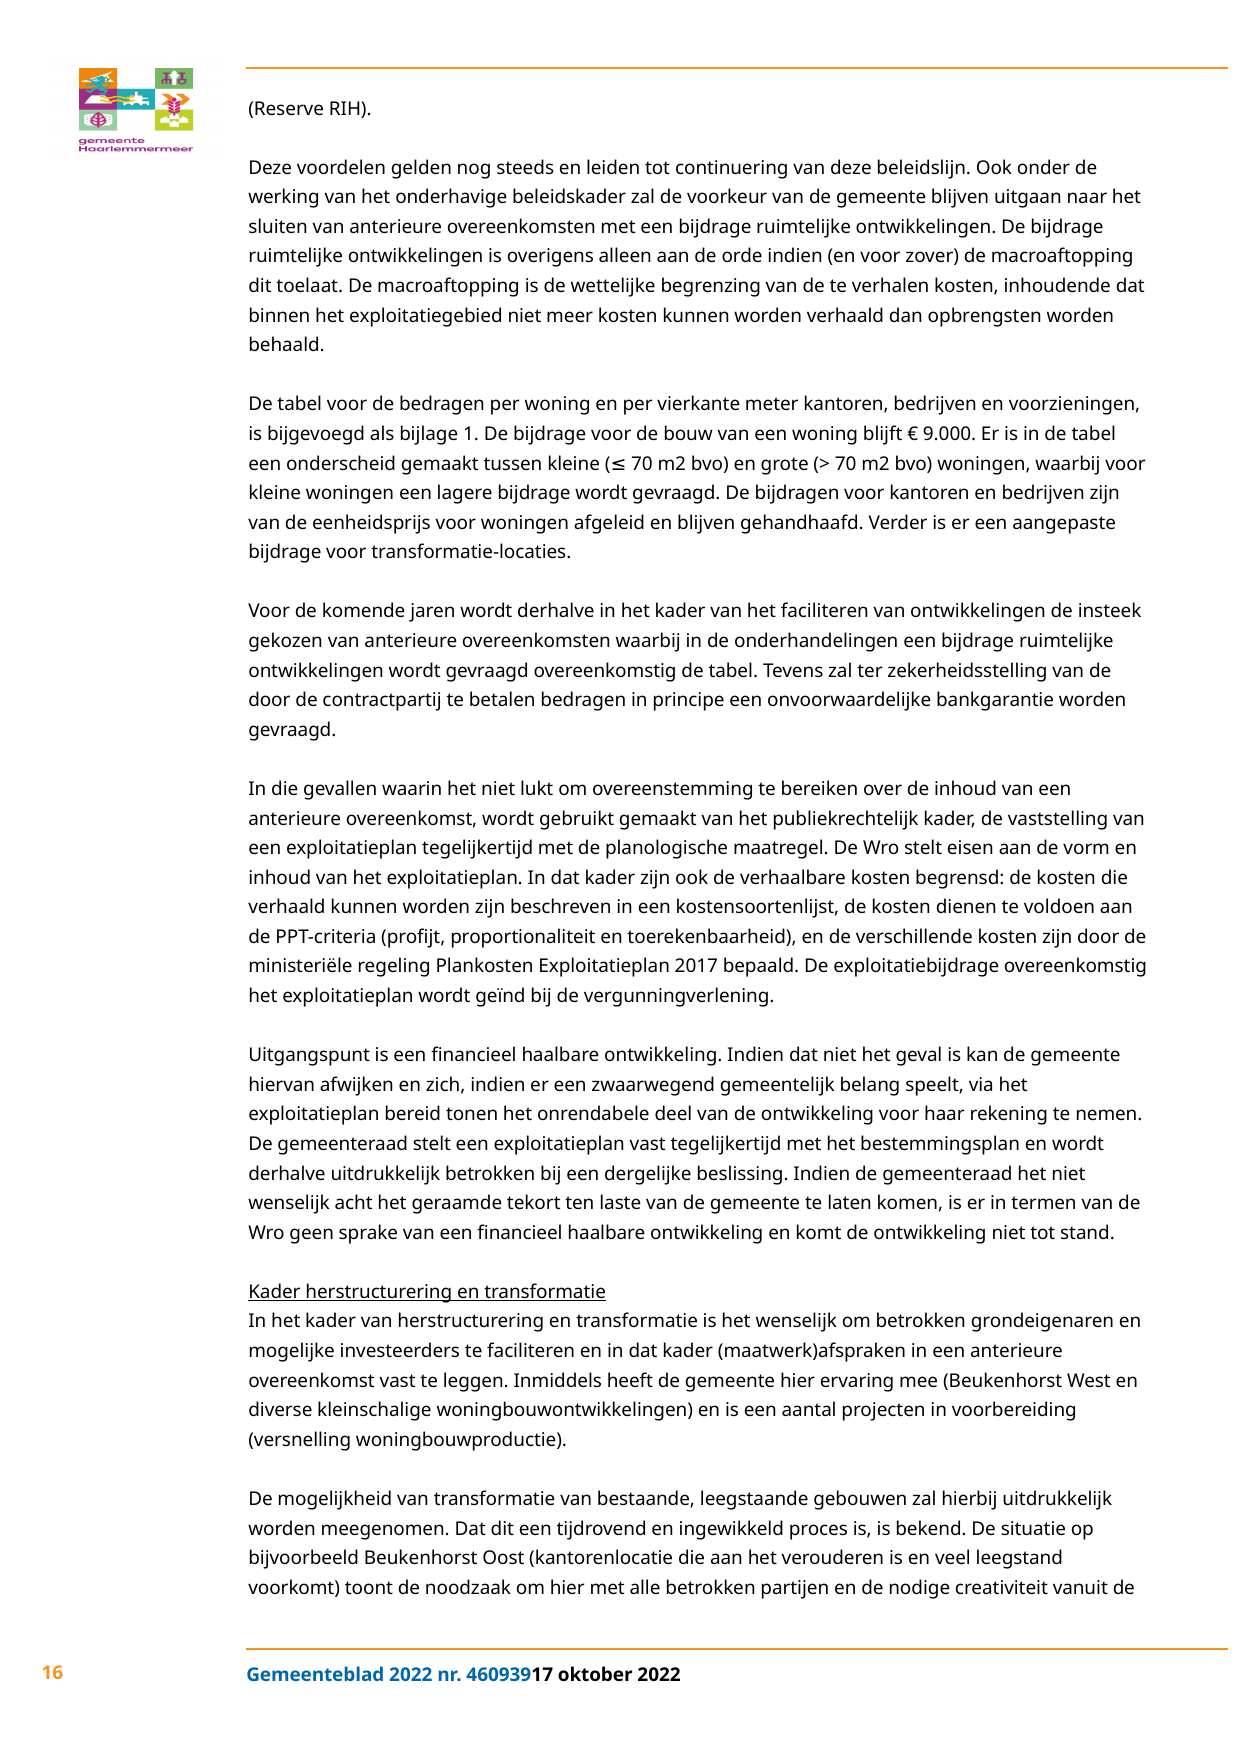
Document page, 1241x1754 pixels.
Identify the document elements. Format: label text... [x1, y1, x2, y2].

text In die gevallen waarin het niet lukt om overeenstemming te bereiken over de inhoud van een anterieure overeenkomst, wordt gebruikt gemaakt van het publiekrechtelijk kader, de vaststelling van een exploitatieplan tegelijkertijd met de planologische maatregel. De Wro stelt eisen aan de vorm en inhoud van het exploitatieplan. In dat kader zijn ook de verhaalbare kosten begrensd: de kosten die verhaald kunnen worden zijn beschreven in een kostensoortenlijst, de kosten dienen te voldoen aan de PPT-criteria (profijt, proportionaliteit en toerekenbaarheid), en de verschillende kosten zijn door de ministeriële regeling Plankosten Exploitatieplan 2017 bepaald. De exploitatiebijdrage overeenkomstig het exploitatieplan wordt geïnd bij de vergunningverlening. [248, 775, 1152, 1008]
text In het kader van herstructurering en transformatie is het wenselijk om betrokken grondeigenaren en mogelijke investeerders te faciliteren en in dat kader (maatwerk)afspraken in een anterieure overeenkomst vast te leggen. Inmiddels heeft de gemeente hier ervaring mee (Beukenhorst West en diverse kleinschalige woningbouwontwikkelingen) en is een aantal projecten in voorbereiding (versnelling woningbouwproductie). [248, 1308, 1152, 1452]
text De mogelijkheid van transformatie van bestaande, leegstaande gebouwen zal hierbij uitdrukkelijk worden meegenomen. Dat dit een tijdrovend en ingewikkeld proces is, is bekend. De situatie op bijvoorbeeld Beukenhorst Oost (kantorenlocatie die aan het verouderen is en veel leegstand voorkomt) toont de noodzaak om hier met alle betrokken partijen en de nodige creativiteit vanuit de [248, 1485, 1152, 1600]
text Uitgangspunt is een financieel haalbare ontwikkeling. Indien dat niet het geval is kan de gemeente hiervan afwijken en zich, indien er een zwaarwegend gemeentelijk belang speelt, via het exploitatieplan bereid tonen het onrendabele deel van de ontwikkeling voor haar rekening te nemen. De gemeenteraad stelt een exploitatieplan vast tegelijkertijd met het bestemmingsplan en wordt derhalve uitdrukkelijk betrokken bij een dergelijke beslissing. Indien de gemeenteraad het niet wenselijk acht het geraamde tekort ten laste van de gemeente te laten komen, is er in termen van de Wro geen sprake van een financieel haalbare ontwikkeling en komt de ontwikkeling niet tot stand. [248, 1041, 1152, 1245]
text Kader herstructurering en transformatie [248, 1278, 1152, 1304]
text (Reserve RIH). [248, 95, 1152, 121]
picture [41, 47, 231, 172]
text Deze voordelen gelden nog steeds en leiden tot continuering van deze beleidslijn. Ook onder de werking van het onderhavige beleidskader zal de voorkeur van de gemeente blijven uitgaan naar het sluiten van anterieure overeenkomsten met een bijdrage ruimtelijke ontwikkelingen. De bijdrage ruimtelijke ontwikkelingen is overigens alleen aan de orde indien (en voor zover) de macroaftopping dit toelaat. De macroaftopping is de wettelijke begrenzing van de te verhalen kosten, inhoudende dat binnen het exploitatiegebied niet meer kosten kunnen worden verhaald dan opbrengsten worden behaald. [248, 154, 1152, 357]
text Voor de komende jaren wordt derhalve in het kader van het faciliteren van ontwikkelingen de insteek gekozen van anterieure overeenkomsten waarbij in de onderhandelingen een bijdrage ruimtelijke ontwikkelingen wordt gevraagd overeenkomstig de tabel. Tevens zal ter zekerheidsstelling van de door de contractpartij te betalen bedragen in principe een onvoorwaardelijke bankgarantie worden gevraagd. [248, 598, 1152, 742]
text De tabel voor de bedragen per woning en per vierkante meter kantoren, bedrijven en voorzieningen, is bijgevoegd als bijlage 1. De bijdrage voor de bouw van een woning blijft € 9.000. Er is in de tabel een onderscheid gemaakt tussen kleine (≤ 70 m2 bvo) en grote (> 70 m2 bvo) woningen, waarbij voor kleine woningen een lagere bijdrage wordt gevraagd. De bijdragen voor kantoren en bedrijven zijn van de eenheidsprijs voor woningen afgeleid en blijven gehandhaafd. Verder is er een aangepaste bijdrage voor transformatie-locaties. [248, 391, 1152, 564]
